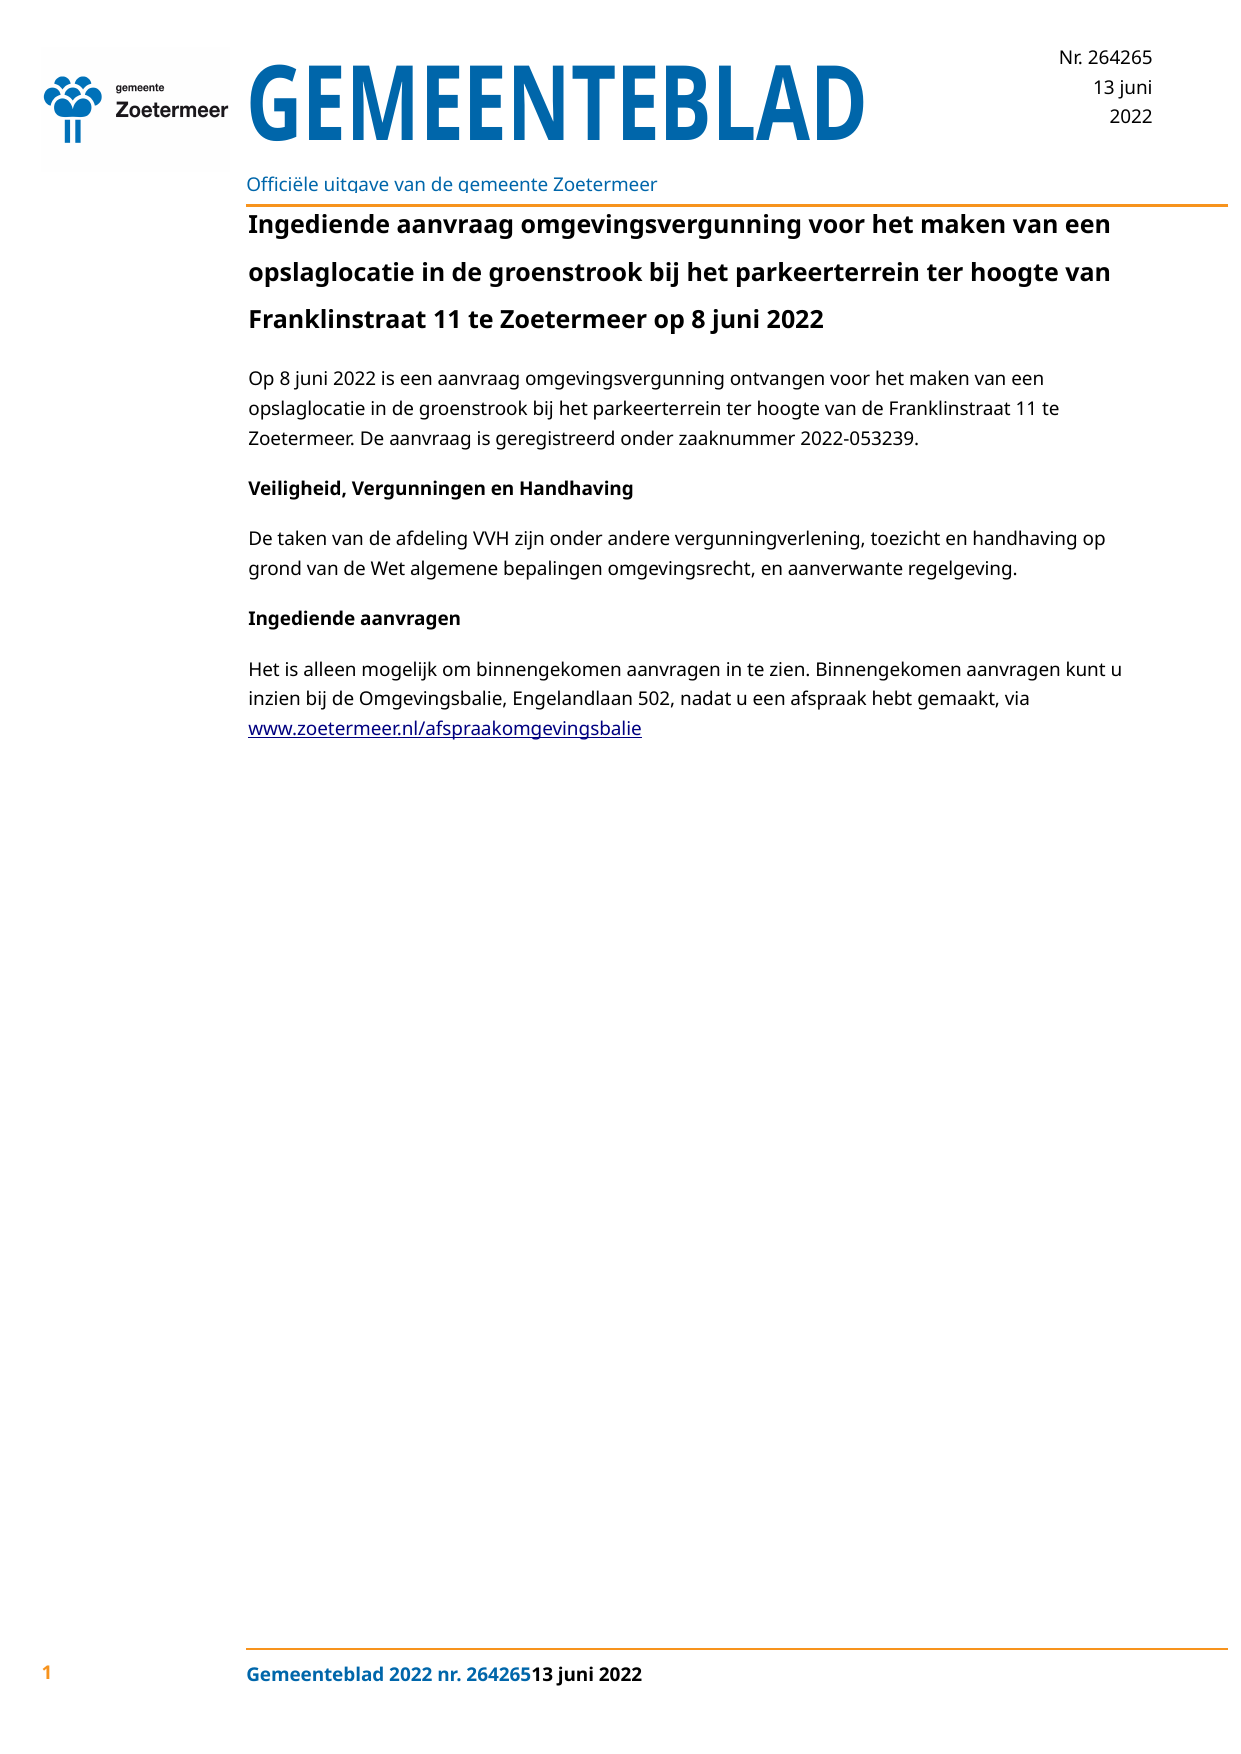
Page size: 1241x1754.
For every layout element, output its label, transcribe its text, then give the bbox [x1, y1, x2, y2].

text Op 8 juni 2022 is een aanvraag omgevingsvergunning ontvangen voor het maken van een opslaglocatie in de groenstrook bij het parkeerterrein ter hoogte van de Franklinstraat 11 te Zoetermeer. De aanvraag is geregistreerd onder zaaknummer 2022-053239. [248, 366, 1152, 450]
text Veiligheid, Vergunningen en Handhaving [248, 475, 1152, 501]
picture [41, 47, 231, 172]
text Ingediende aanvraag omgevingsvergunning voor het maken van een opslaglocatie in de groenstrook bij het parkeerterrein ter hoogte van Franklinstraat 11 te Zoetermeer op 8 juni 2022 [248, 207, 1152, 336]
text De taken van de afdeling VVH zijn onder andere vergunningverlening, toezicht en handhaving op grond van de Wet algemene bepalingen omgevingsrecht, en aanverwante regelgeving. [248, 526, 1152, 581]
text Het is alleen mogelijk om binnengekomen aanvragen in te zien. Binnengekomen aanvragen kunt u inzien bij de Omgevingsbalie, Engelandlaan 502, nadat u een afspraak hebt gemaakt, via www.zoetermeer.nl/afspraakomgevingsbalie [248, 656, 1152, 741]
text Ingediende aanvragen [248, 606, 1152, 631]
